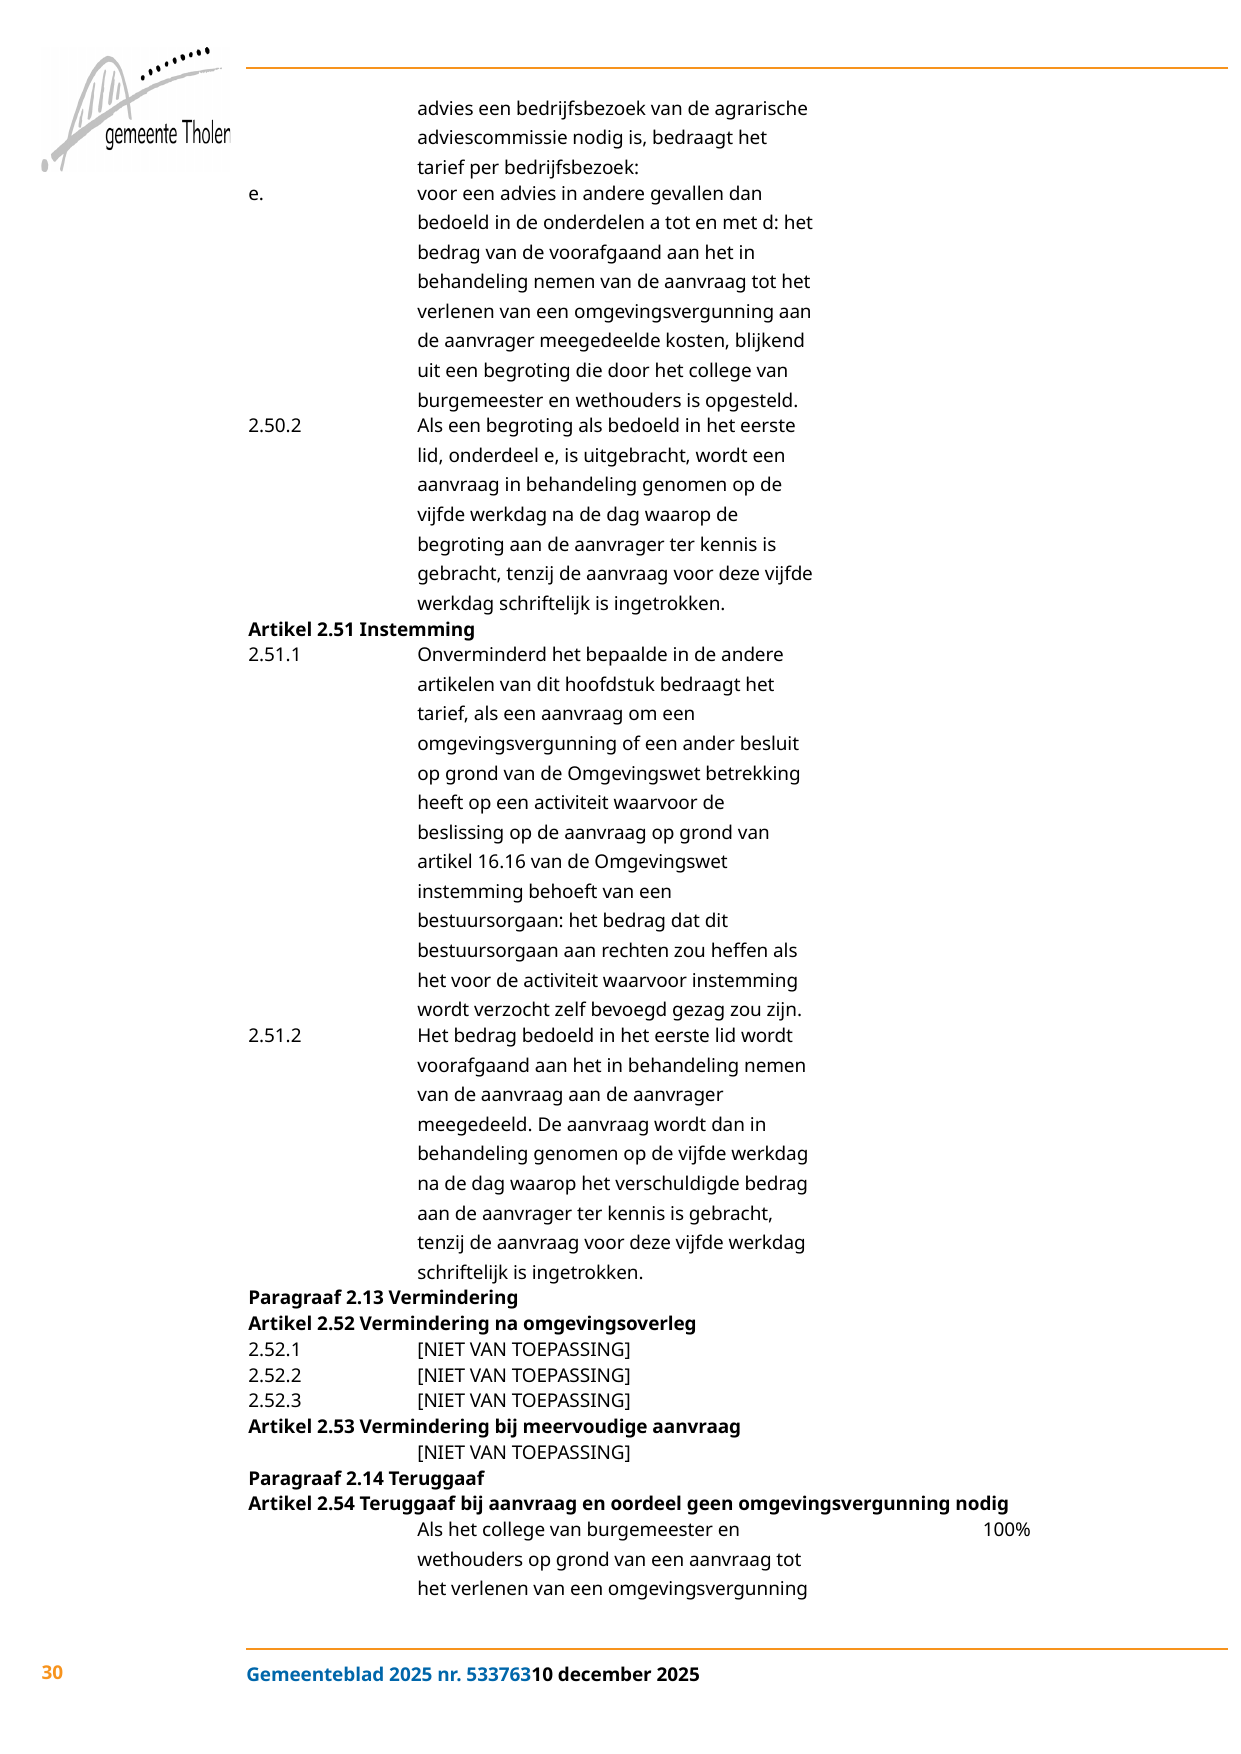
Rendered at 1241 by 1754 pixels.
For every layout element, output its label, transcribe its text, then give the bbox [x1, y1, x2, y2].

table_cell [814, 1388, 983, 1413]
table_cell [983, 95, 1152, 180]
table_cell [248, 95, 417, 180]
table_cell e. [248, 180, 417, 412]
table_cell [983, 413, 1152, 616]
table_cell 2.51.2 [248, 1022, 417, 1284]
table_cell Artikel 2.52 Vermindering na omgevingsoverleg [248, 1310, 1152, 1336]
table_cell [814, 1362, 983, 1387]
table_cell [814, 1336, 983, 1362]
table_cell [983, 1022, 1152, 1284]
table_cell 2.52.2 [248, 1362, 417, 1387]
table_cell advies een bedrijfsbezoek van de agrarische adviescommissie nodig is, bedraagt het tarief per bedrijfsbezoek: [417, 95, 814, 180]
table_cell 2.50.2 [248, 413, 417, 616]
table_cell Paragraaf 2.14 Teruggaaf [248, 1465, 1152, 1490]
table_cell [983, 1388, 1152, 1413]
table_cell [983, 641, 1152, 1022]
table_cell Artikel 2.53 Vermindering bij meervoudige aanvraag [248, 1413, 1152, 1439]
table_cell Paragraaf 2.13 Vermindering [248, 1285, 1152, 1310]
table_cell [983, 1362, 1152, 1387]
table_cell 2.52.3 [248, 1388, 417, 1413]
table_cell [814, 95, 983, 180]
table_cell 2.52.1 [248, 1336, 417, 1362]
table_cell [814, 641, 983, 1022]
table_cell [NIET VAN TOEPASSING] [417, 1362, 814, 1387]
table_cell Artikel 2.51 Instemming [248, 616, 1152, 641]
table_cell [814, 1439, 983, 1465]
table_cell Onverminderd het bepaalde in de andere artikelen van dit hoofdstuk bedraagt het tarief, als een aanvraag om een omgevingsvergunning of een ander besluit op grond van de Omgevingswet betrekking heeft op een activiteit waarvoor de beslissing op de aanvraag op grond van artikel 16.16 van de Omgevingswet instemming behoeft van een bestuursorgaan: het bedrag dat dit bestuursorgaan aan rechten zou heffen als het voor de activiteit waarvoor instemming wordt verzocht zelf bevoegd gezag zou zijn. [417, 641, 814, 1022]
table_cell [NIET VAN TOEPASSING] [417, 1336, 814, 1362]
table_cell [NIET VAN TOEPASSING] [417, 1388, 814, 1413]
table_cell [248, 1516, 417, 1601]
table_cell [983, 1336, 1152, 1362]
table_cell [248, 1439, 417, 1465]
table_cell Artikel 2.54 Teruggaaf bij aanvraag en oordeel geen omgevingsvergunning nodig [248, 1490, 1152, 1516]
table_cell [814, 1022, 983, 1284]
table_cell voor een advies in andere gevallen dan bedoeld in de onderdelen a tot en met d: het bedrag van de voorafgaand aan het in behandeling nemen van de aanvraag tot het verlenen van een omgevingsvergunning aan de aanvrager meegedeelde kosten, blijkend uit een begroting die door het college van burgemeester en wethouders is opgesteld. [417, 180, 814, 412]
table_cell [983, 1439, 1152, 1465]
table_cell [NIET VAN TOEPASSING] [417, 1439, 814, 1465]
table_cell Als een begroting als bedoeld in het eerste lid, onderdeel e, is uitgebracht, wordt een aanvraag in behandeling genomen op de vijfde werkdag na de dag waarop de begroting aan de aanvrager ter kennis is gebracht, tenzij de aanvraag voor deze vijfde werkdag schriftelijk is ingetrokken. [417, 413, 814, 616]
table_cell 100% [983, 1516, 1152, 1601]
table_cell [814, 1516, 983, 1601]
picture [41, 47, 231, 172]
table_cell [983, 180, 1152, 412]
table_cell [814, 180, 983, 412]
table_cell [814, 413, 983, 616]
table_cell 2.51.1 [248, 641, 417, 1022]
table_cell Als het college van burgemeester en wethouders op grond van een aanvraag tot het verlenen van een omgevingsvergunning [417, 1516, 814, 1601]
table_cell Het bedrag bedoeld in het eerste lid wordt voorafgaand aan het in behandeling nemen van de aanvraag aan de aanvrager meegedeeld. De aanvraag wordt dan in behandeling genomen op de vijfde werkdag na de dag waarop het verschuldigde bedrag aan de aanvrager ter kennis is gebracht, tenzij de aanvraag voor deze vijfde werkdag schriftelijk is ingetrokken. [417, 1022, 814, 1284]
